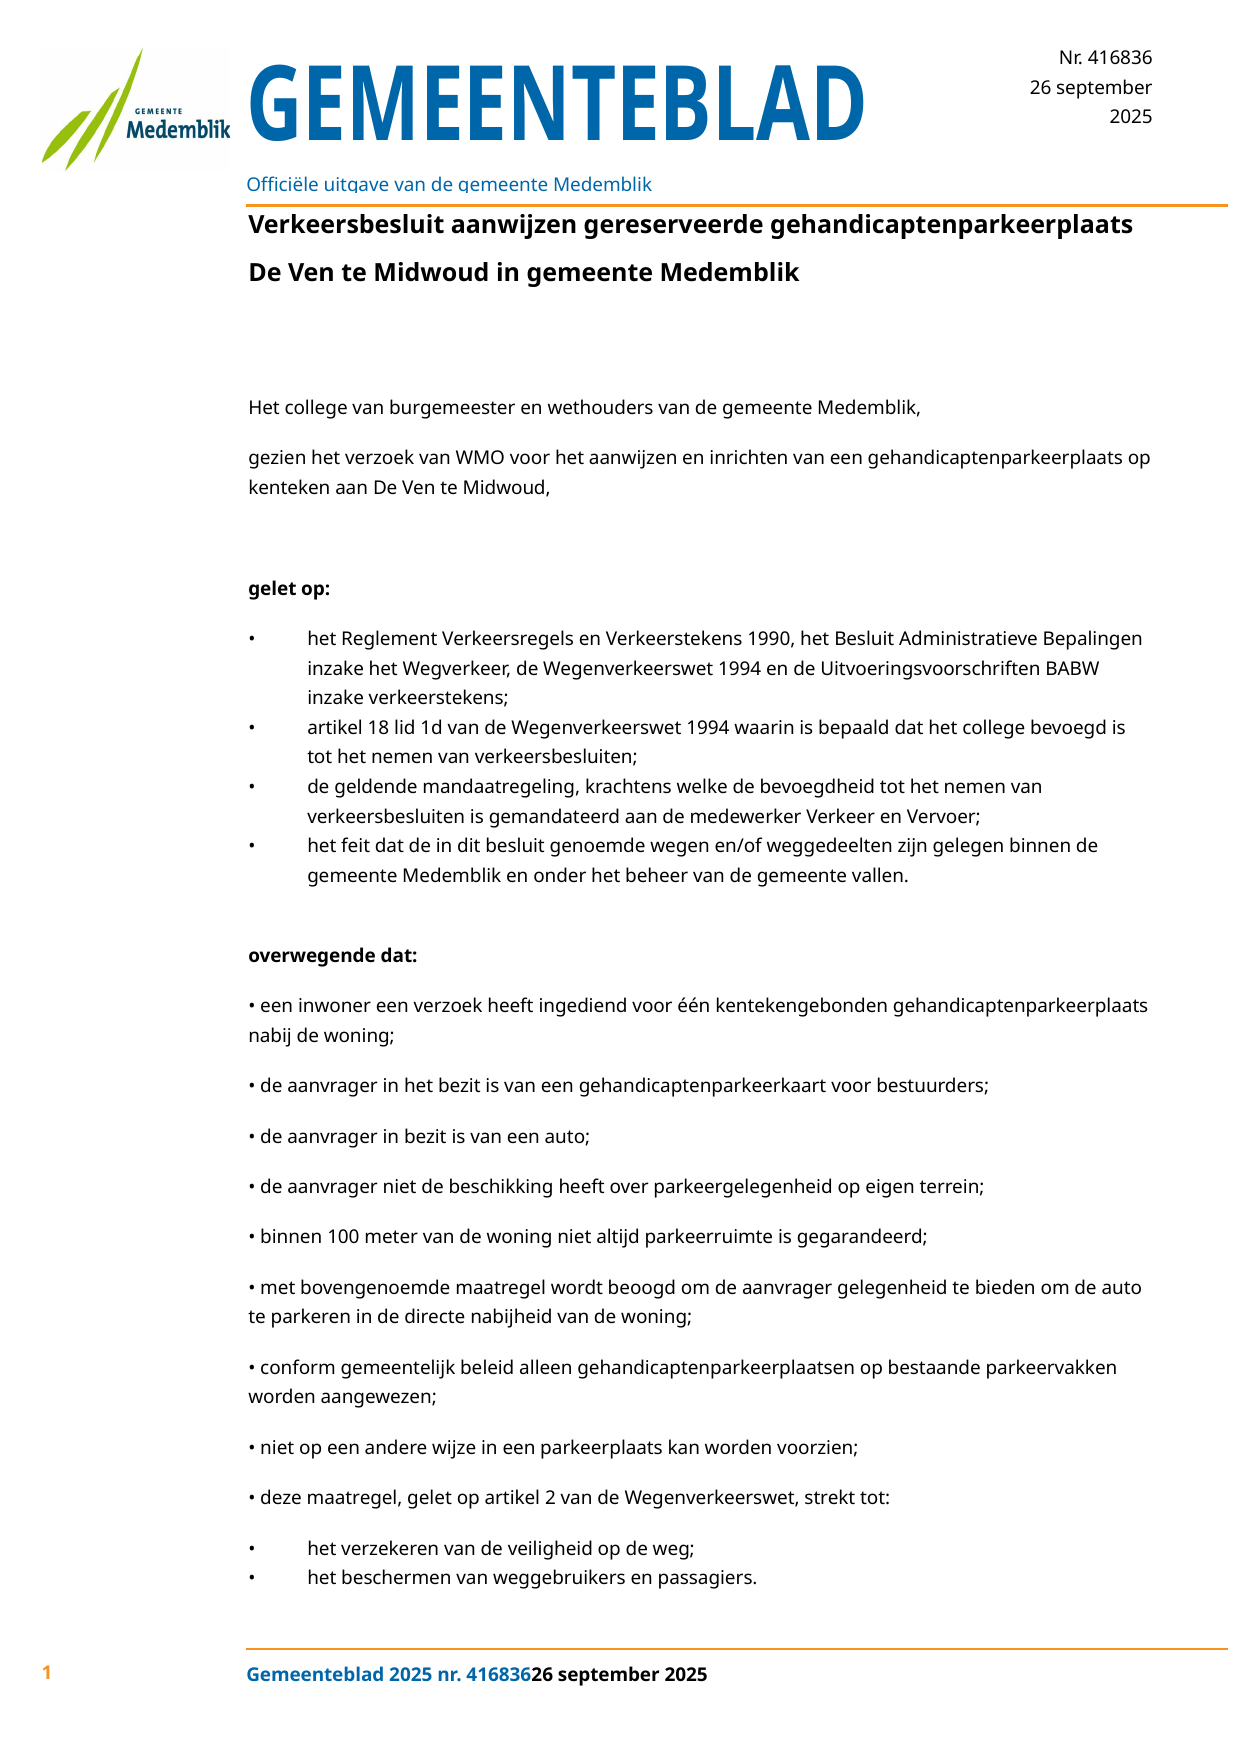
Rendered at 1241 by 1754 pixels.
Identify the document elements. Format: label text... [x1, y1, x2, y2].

list het Reglement Verkeersregels en Verkeerstekens 1990, het Besluit Administratieve Bepalingen inzake het Wegverkeer, de Wegenverkeerswet 1994 en de Uitvoeringsvoorschriften BABW inzake verkeerstekens; [248, 625, 1152, 710]
text • met bovengenoemde maatregel wordt beoogd om de aanvrager gelegenheid te bieden om de auto te parkeren in de directe nabijheid van de woning; [248, 1274, 1152, 1329]
text Het college van burgemeester en wethouders van de gemeente Medemblik, [248, 394, 1152, 420]
list het feit dat de in dit besluit genoemde wegen en/of weggedeelten zijn gelegen binnen de gemeente Medemblik en onder het beheer van de gemeente vallen. [248, 832, 1152, 888]
text • de aanvrager niet de beschikking heeft over parkeergelegenheid op eigen terrein; [248, 1173, 1152, 1199]
list artikel 18 lid 1d van de Wegenverkeerswet 1994 waarin is bepaald dat het college bevoegd is tot het nemen van verkeersbesluiten; [248, 714, 1152, 769]
list het verzekeren van de veiligheid op de weg; [248, 1535, 1152, 1561]
text gezien het verzoek van WMO voor het aanwijzen en inrichten van een gehandicaptenparkeerplaats op kenteken aan De Ven te Midwoud, [248, 444, 1152, 500]
list het beschermen van weggebruikers en passagiers. [248, 1564, 1152, 1590]
text gelet op: [248, 575, 1152, 601]
text • de aanvrager in bezit is van een auto; [248, 1123, 1152, 1148]
text • een inwoner een verzoek heeft ingediend voor één kentekengebonden gehandicaptenparkeerplaats nabij de woning; [248, 992, 1152, 1048]
picture [41, 47, 231, 172]
list de geldende mandaatregeling, krachtens welke de bevoegdheid tot het nemen van verkeersbesluiten is gemandateerd aan de medewerker Verkeer en Vervoer; [248, 773, 1152, 828]
text Verkeersbesluit aanwijzen gereserveerde gehandicaptenparkeerplaats De Ven te Midwoud in gemeente Medemblik [248, 207, 1152, 288]
text • de aanvrager in het bezit is van een gehandicaptenparkeerkaart voor bestuurders; [248, 1072, 1152, 1098]
text • niet op een andere wijze in een parkeerplaats kan worden voorzien; [248, 1434, 1152, 1460]
text • deze maatregel, gelet op artikel 2 van de Wegenverkeerswet, strekt tot: [248, 1484, 1152, 1510]
text overwegende dat: [248, 942, 1152, 968]
text • conform gemeentelijk beleid alleen gehandicaptenparkeerplaatsen op bestaande parkeervakken worden aangewezen; [248, 1354, 1152, 1409]
text • binnen 100 meter van de woning niet altijd parkeerruimte is gegarandeerd; [248, 1224, 1152, 1249]
